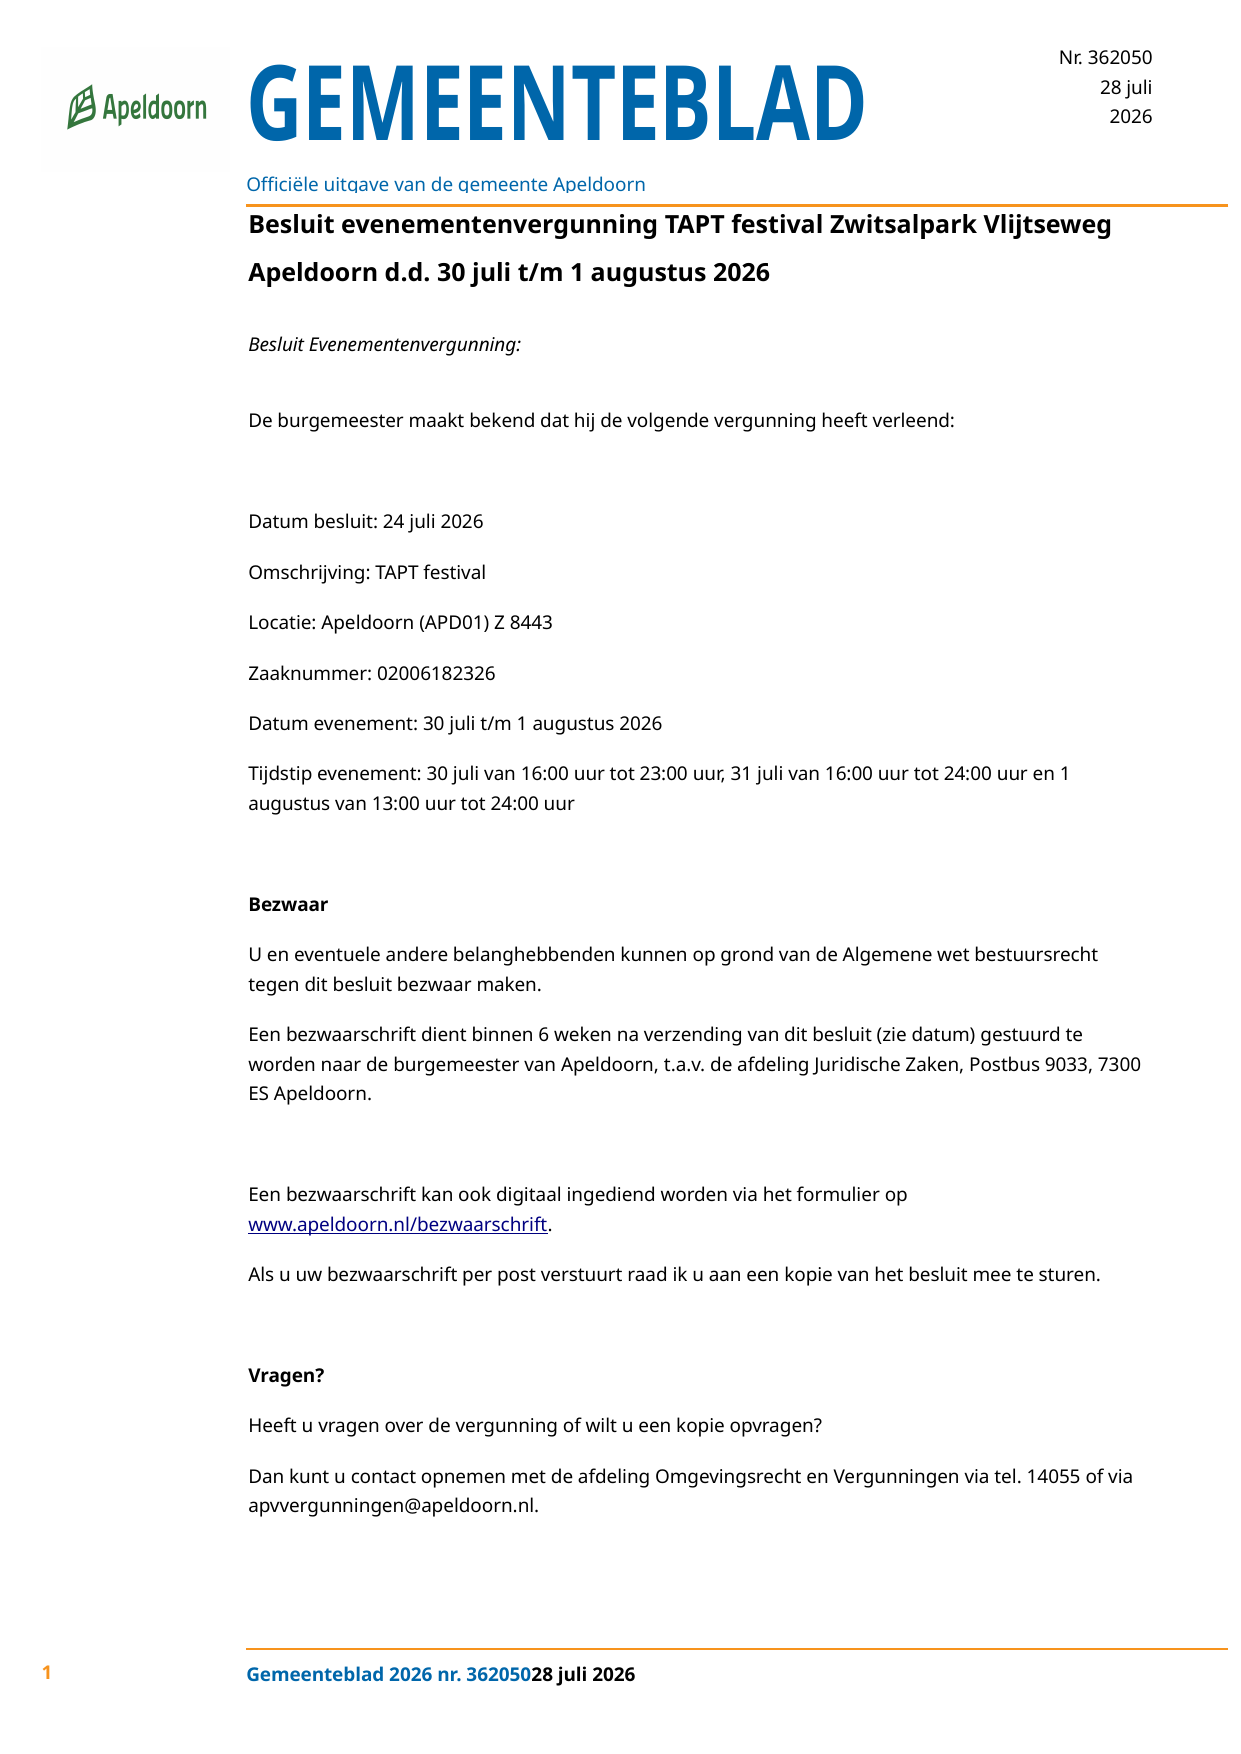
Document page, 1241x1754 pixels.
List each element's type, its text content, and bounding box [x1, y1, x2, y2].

text Als u uw bezwaarschrift per post verstuurt raad ik u aan een kopie van het besluit mee te sturen. [248, 1261, 1152, 1287]
text Omschrijving: TAPT festival [248, 559, 1152, 584]
text Datum evenement: 30 juli t/m 1 augustus 2026 [248, 710, 1152, 736]
text Dan kunt u contact opnemen met de afdeling Omgevingsrecht en Vergunningen via tel. 14055 of via apvvergunningen@apeldoorn.nl. [248, 1463, 1152, 1518]
text U en eventuele andere belanghebbenden kunnen op grond van de Algemene wet bestuursrecht tegen dit besluit bezwaar maken. [248, 941, 1152, 997]
text De burgemeester maakt bekend dat hij de volgende vergunning heeft verleend: [248, 408, 1152, 433]
text Datum besluit: 24 juli 2026 [248, 508, 1152, 534]
text Vragen? [248, 1362, 1152, 1388]
text Locatie: Apeldoorn (APD01) Z 8443 [248, 609, 1152, 635]
text Een bezwaarschrift dient binnen 6 weken na verzending van dit besluit (zie datum) gestuurd te worden naar de burgemeester van Apeldoorn, t.a.v. de afdeling Juridische Zaken, Postbus 9033, 7300 ES Apeldoorn. [248, 1021, 1152, 1106]
text Tijdstip evenement: 30 juli van 16:00 uur tot 23:00 uur, 31 juli van 16:00 uur tot 24:00 uur en 1 augustus van 13:00 uur tot 24:00 uur [248, 761, 1152, 816]
text Bezwaar [248, 891, 1152, 917]
picture [41, 47, 231, 172]
text Besluit Evenementenvergunning: [248, 331, 1152, 357]
text Een bezwaarschrift kan ook digitaal ingediend worden via het formulier op www.apeldoorn.nl/bezwaarschrift. [248, 1181, 1152, 1237]
text Heeft u vragen over de vergunning of wilt u een kopie opvragen? [248, 1413, 1152, 1438]
text Besluit evenementenvergunning TAPT festival Zwitsalpark Vlijtseweg Apeldoorn d.d. 30 juli t/m 1 augustus 2026 [248, 207, 1152, 288]
text Zaaknummer: 02006182326 [248, 660, 1152, 685]
